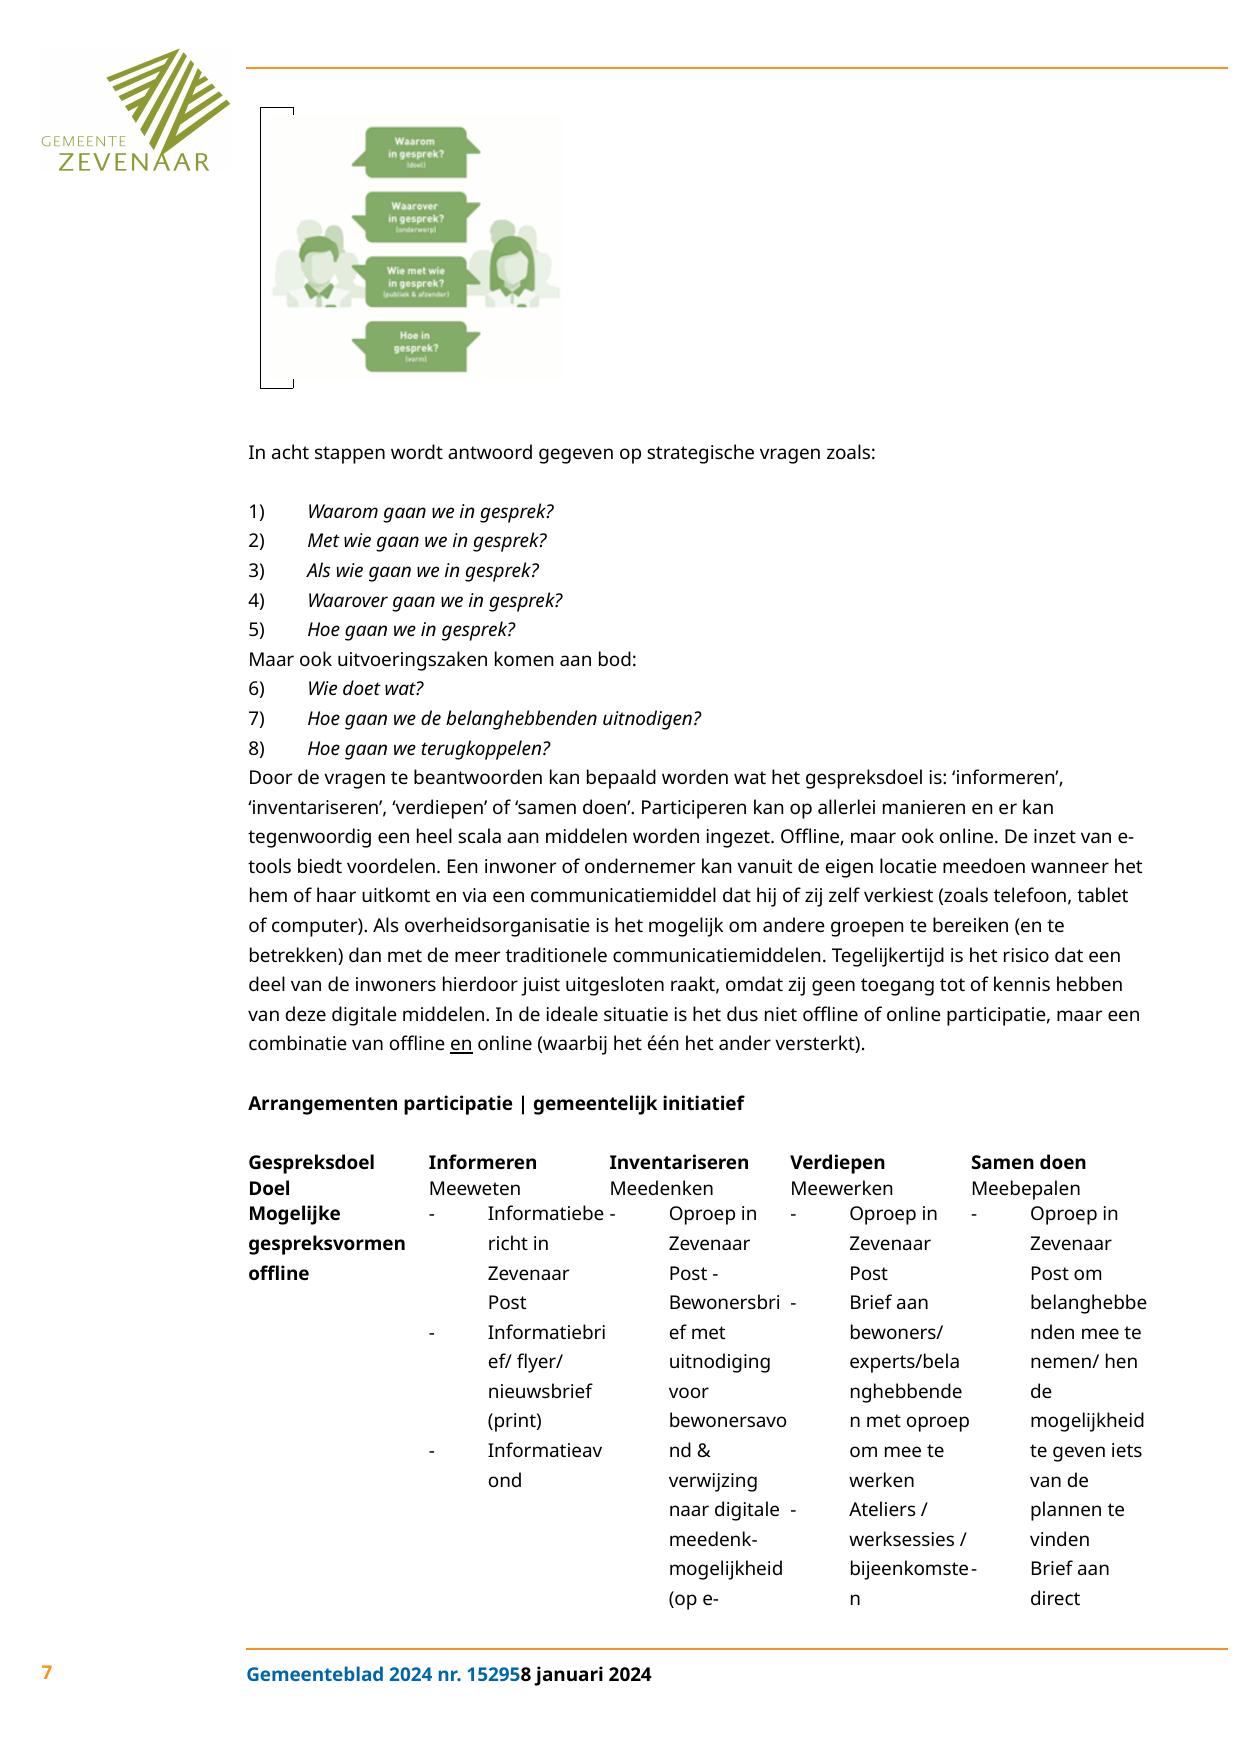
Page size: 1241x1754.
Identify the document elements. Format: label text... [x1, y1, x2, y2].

list Waarom gaan we in gesprek? [248, 498, 1152, 524]
table_cell Meebepalen [971, 1175, 1152, 1201]
text Maar ook uitvoeringszaken komen aan bod: [248, 646, 1152, 672]
list Met wie gaan we in gesprek? [248, 528, 1152, 553]
list Wie doet wat? [248, 676, 1152, 701]
table_header Informeren [429, 1149, 609, 1175]
table_cell Mogelijke gespreksvormen offline [248, 1201, 429, 1611]
table_header Inventariseren [609, 1149, 790, 1175]
list Hoe gaan we de belanghebbenden uitnodigen? [248, 705, 1152, 731]
table_header Verdiepen [790, 1149, 971, 1175]
table_cell Meeweten [429, 1175, 609, 1201]
table_cell Oproep in Zevenaar Post om belanghebbenden mee te nemen/ hen de mogelijkheid te geven iets van de plannen te vinden Brief aan direct [971, 1201, 1152, 1611]
table_cell Meedenken [609, 1175, 790, 1201]
list Hoe gaan we terugkoppelen? [248, 735, 1152, 761]
text Door de vragen te beantwoorden kan bepaald worden wat het gespreksdoel is: ‘informeren’, ‘inventariseren’, ‘verdiepen’ of ‘samen doen’. Participeren kan op allerlei manieren en er kan tegenwoordig een heel scala aan middelen worden ingezet. Offline, maar ook online. De inzet van e-tools biedt voordelen. Een inwoner of ondernemer kan vanuit de eigen locatie meedoen wanneer het hem of haar uitkomt en via een communicatiemiddel dat hij of zij zelf verkiest (zoals telefoon, tablet of computer). Als overheidsorganisatie is het mogelijk om andere groepen te bereiken (en te betrekken) dan met de meer traditionele communicatiemiddelen. Tegelijkertijd is het risico dat een deel van de inwoners hierdoor juist uitgesloten raakt, omdat zij geen toegang tot of kennis hebben van deze digitale middelen. In de ideale situatie is het dus niet offline of online participatie, maar een combinatie van offline en online (waarbij het één het ander versterkt). [248, 764, 1152, 1056]
table_cell Doel [248, 1175, 429, 1201]
text Arrangementen participatie | gemeentelijk initiatief [248, 1090, 1152, 1116]
table_cell Oproep in Zevenaar Post -Bewonersbrief met uitnodiging voor bewonersavond & verwijzing naar digitale meedenk-mogelijkheid (op e- [609, 1201, 790, 1611]
text In acht stappen wordt antwoord gegeven op strategische vragen zoals: [248, 439, 1152, 465]
table_cell Oproep in Zevenaar Post Brief aan bewoners/ experts/belanghebbenden met oproep om mee te werken Ateliers / werksessies / bijeenkomsten [790, 1201, 971, 1611]
table_cell Informatiebericht in Zevenaar Post Informatiebrief/ flyer/ nieuwsbrief (print) Informatieavond [429, 1201, 609, 1611]
table_cell Meewerken [790, 1175, 971, 1201]
list Waarover gaan we in gesprek? [248, 587, 1152, 613]
table_header Gespreksdoel [248, 1149, 429, 1175]
list Hoe gaan we in gesprek? [248, 616, 1152, 642]
picture [268, 115, 565, 379]
picture [41, 47, 231, 172]
list Als wie gaan we in gesprek? [248, 557, 1152, 583]
table_header Samen doen [971, 1149, 1152, 1175]
